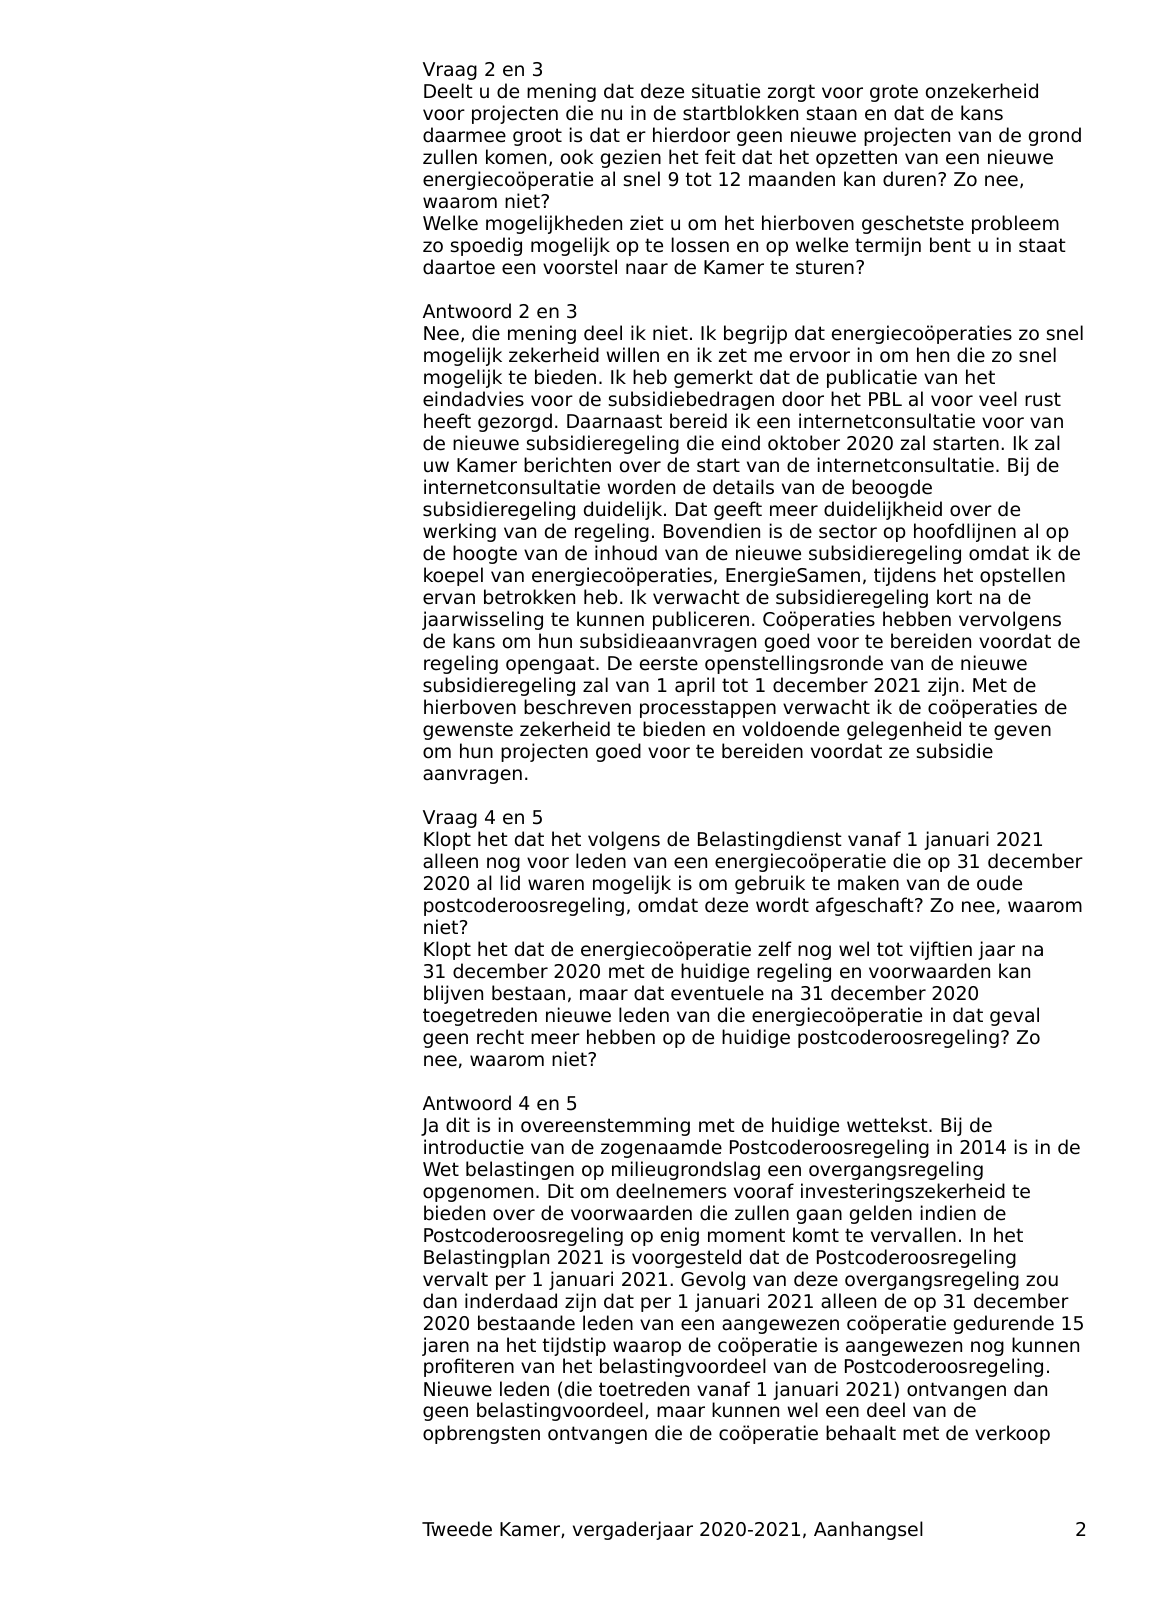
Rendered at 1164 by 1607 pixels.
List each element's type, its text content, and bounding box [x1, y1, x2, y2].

text Ja dit is in overeenstemming met de huidige wettekst. Bij de introductie van de zogenaamde Postcoderoosregeling in 2014 is in de Wet belastingen op milieugrondslag een overgangsregeling opgenomen. Dit om deelnemers vooraf investeringszekerheid te bieden over de voorwaarden die zullen gaan gelden indien de Postcoderoosregeling op enig moment komt te vervallen. In het Belastingplan 2021 is voorgesteld dat de Postcoderoosregeling vervalt per 1 januari 2021. Gevolg van deze overgangsregeling zou dan inderdaad zijn dat per 1 januari 2021 alleen de op 31 december 2020 bestaande leden van een aangewezen coöperatie gedurende 15 jaren na het tijdstip waarop de coöperatie is aangewezen nog kunnen profiteren van het belastingvoordeel van de Postcoderoosregeling. Nieuwe leden (die toetreden vanaf 1 januari 2021) ontvangen dan geen belastingvoordeel, maar kunnen wel een deel van de opbrengsten ontvangen die de coöperatie behaalt met de verkoop [422, 1115, 1087, 1444]
text Vraag 4 en 5 [422, 807, 1087, 829]
text Klopt het dat de energiecoöperatie zelf nog wel tot vijftien jaar na 31 december 2020 met de huidige regeling en voorwaarden kan blijven bestaan, maar dat eventuele na 31 december 2020 toegetreden nieuwe leden van die energiecoöperatie in dat geval geen recht meer hebben op de huidige postcoderoosregeling? Zo nee, waarom niet? [422, 939, 1087, 1071]
text Deelt u de mening dat deze situatie zorgt voor grote onzekerheid voor projecten die nu in de startblokken staan en dat de kans daarmee groot is dat er hierdoor geen nieuwe projecten van de grond zullen komen, ook gezien het feit dat het opzetten van een nieuwe energiecoöperatie al snel 9 tot 12 maanden kan duren? Zo nee, waarom niet? [422, 81, 1087, 213]
text Klopt het dat het volgens de Belastingdienst vanaf 1 januari 2021 alleen nog voor leden van een energiecoöperatie die op 31 december 2020 al lid waren mogelijk is om gebruik te maken van de oude postcoderoosregeling, omdat deze wordt afgeschaft? Zo nee, waarom niet? [422, 829, 1087, 939]
text Antwoord 2 en 3 [422, 301, 1087, 323]
text Antwoord 4 en 5 [422, 1093, 1087, 1115]
text Welke mogelijkheden ziet u om het hierboven geschetste probleem zo spoedig mogelijk op te lossen en op welke termijn bent u in staat daartoe een voorstel naar de Kamer te sturen? [422, 213, 1087, 279]
text Nee, die mening deel ik niet. Ik begrijp dat energiecoöperaties zo snel mogelijk zekerheid willen en ik zet me ervoor in om hen die zo snel mogelijk te bieden. Ik heb gemerkt dat de publicatie van het eindadvies voor de subsidiebedragen door het PBL al voor veel rust heeft gezorgd. Daarnaast bereid ik een internetconsultatie voor van de nieuwe subsidieregeling die eind oktober 2020 zal starten. Ik zal uw Kamer berichten over de start van de internetconsultatie. Bij de internetconsultatie worden de details van de beoogde subsidieregeling duidelijk. Dat geeft meer duidelijkheid over de werking van de regeling. Bovendien is de sector op hoofdlijnen al op de hoogte van de inhoud van de nieuwe subsidieregeling omdat ik de koepel van energiecoöperaties, EnergieSamen, tijdens het opstellen ervan betrokken heb. Ik verwacht de subsidieregeling kort na de jaarwisseling te kunnen publiceren. Coöperaties hebben vervolgens de kans om hun subsidieaanvragen goed voor te bereiden voordat de regeling opengaat. De eerste openstellingsronde van de nieuwe subsidieregeling zal van 1 april tot 1 december 2021 zijn. Met de hierboven beschreven processtappen verwacht ik de coöperaties de gewenste zekerheid te bieden en voldoende gelegenheid te geven om hun projecten goed voor te bereiden voordat ze subsidie aanvragen. [422, 323, 1087, 784]
text Vraag 2 en 3 [422, 59, 1087, 81]
